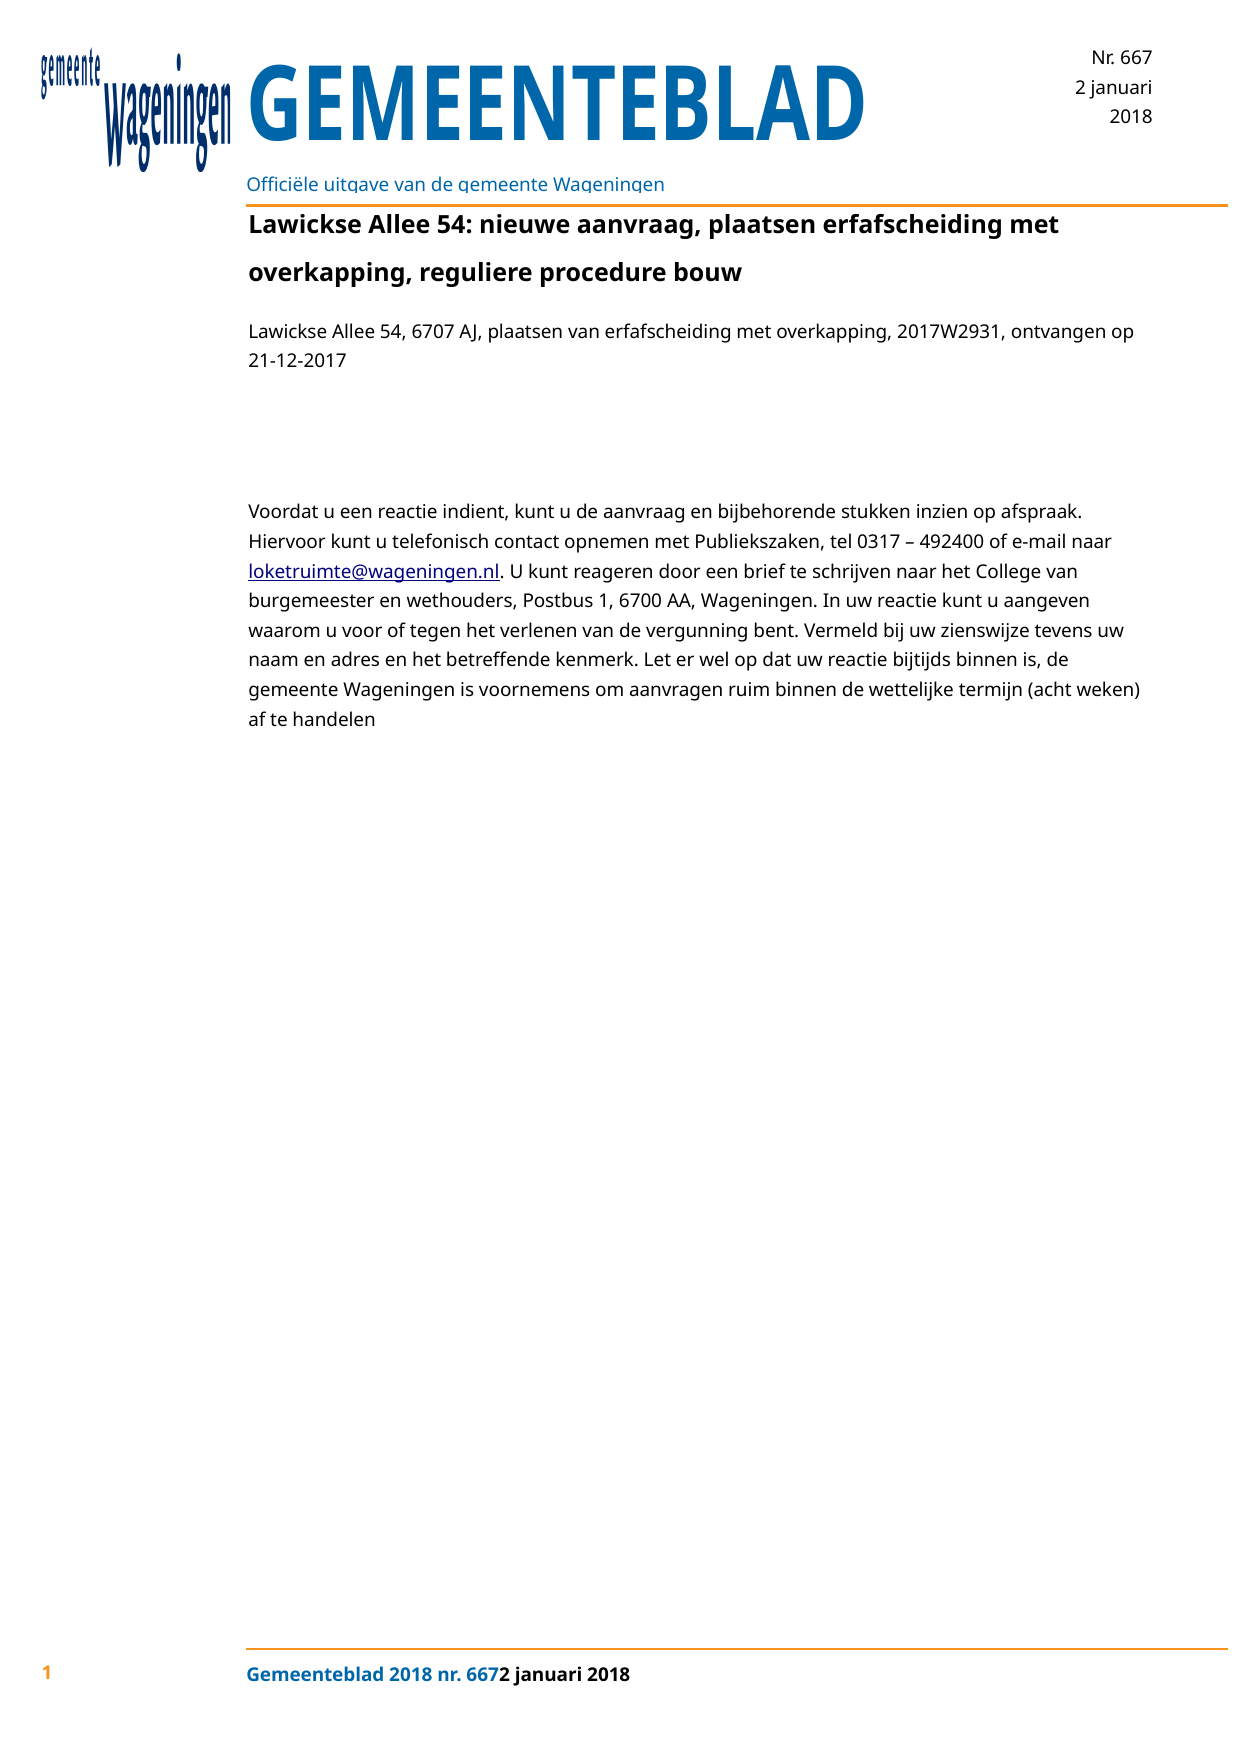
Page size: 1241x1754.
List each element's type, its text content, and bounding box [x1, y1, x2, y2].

picture [41, 47, 231, 172]
text Lawickse Allee 54, 6707 AJ, plaatsen van erfafscheiding met overkapping, 2017W2931, ontvangen op 21-12-2017 [248, 318, 1152, 373]
text Lawickse Allee 54: nieuwe aanvraag, plaatsen erfafscheiding met overkapping, reguliere procedure bouw [248, 207, 1152, 288]
text Voordat u een reactie indient, kunt u de aanvraag en bijbehorende stukken inzien op afspraak. Hiervoor kunt u telefonisch contact opnemen met Publiekszaken, tel 0317 – 492400 of e-mail naar loketruimte@wageningen.nl. U kunt reageren door een brief te schrijven naar het College van burgemeester en wethouders, Postbus 1, 6700 AA, Wageningen. In uw reactie kunt u aangeven waarom u voor of tegen het verlenen van de vergunning bent. Vermeld bij uw zienswijze tevens uw naam en adres en het betreffende kenmerk. Let er wel op dat uw reactie bijtijds binnen is, de gemeente Wageningen is voornemens om aanvragen ruim binnen de wettelijke termijn (acht weken) af te handelen [248, 499, 1152, 732]
